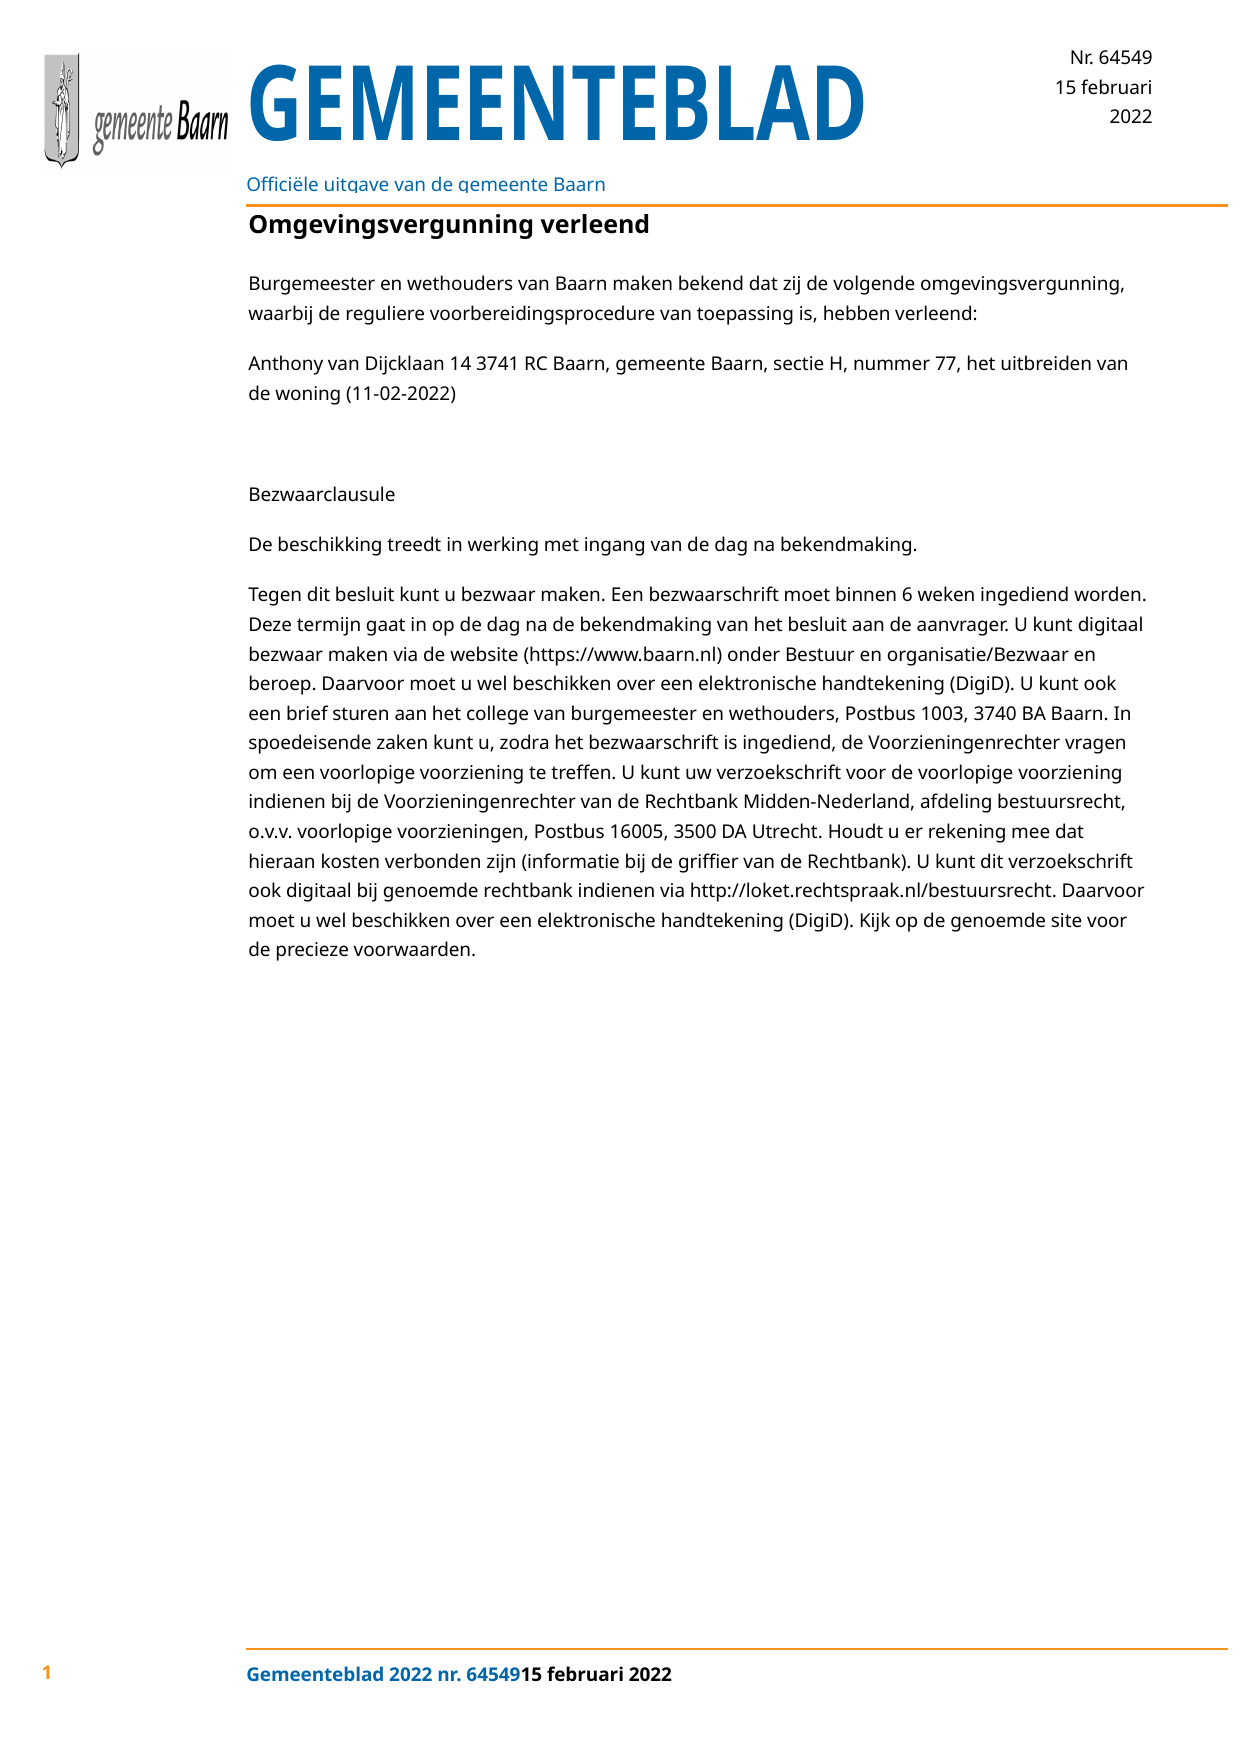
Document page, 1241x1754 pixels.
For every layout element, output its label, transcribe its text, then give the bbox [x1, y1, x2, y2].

text Bezwaarclausule [248, 481, 1152, 506]
text De beschikking treedt in werking met ingang van de dag na bekendmaking. [248, 531, 1152, 557]
text Burgemeester en wethouders van Baarn maken bekend dat zij de volgende omgevingsvergunning, waarbij de reguliere voorbereidingsprocedure van toepassing is, hebben verleend: [248, 270, 1152, 326]
picture [41, 47, 231, 172]
text Omgevingsvergunning verleend [248, 207, 1152, 241]
text Anthony van Dijcklaan 14 3741 RC Baarn, gemeente Baarn, sectie H, nummer 77, het uitbreiden van de woning (11-02-2022) [248, 350, 1152, 406]
text Tegen dit besluit kunt u bezwaar maken. Een bezwaarschrift moet binnen 6 weken ingediend worden. Deze termijn gaat in op de dag na de bekendmaking van het besluit aan de aanvrager. U kunt digitaal bezwaar maken via de website (https://www.baarn.nl) onder Bestuur en organisatie/Bezwaar en beroep. Daarvoor moet u wel beschikken over een elektronische handtekening (DigiD). U kunt ook een brief sturen aan het college van burgemeester en wethouders, Postbus 1003, 3740 BA Baarn. In spoedeisende zaken kunt u, zodra het bezwaarschrift is ingediend, de Voorzieningenrechter vragen om een voorlopige voorziening te treffen. U kunt uw verzoekschrift voor de voorlopige voorziening indienen bij de Voorzieningenrechter van de Rechtbank Midden-Nederland, afdeling bestuursrecht, o.v.v. voorlopige voorzieningen, Postbus 16005, 3500 DA Utrecht. Houdt u er rekening mee dat hieraan kosten verbonden zijn (informatie bij de griffier van de Rechtbank). U kunt dit verzoekschrift ook digitaal bij genoemde rechtbank indienen via http://loket.rechtspraak.nl/bestuursrecht. Daarvoor moet u wel beschikken over een elektronische handtekening (DigiD). Kijk op de genoemde site voor de precieze voorwaarden. [248, 582, 1152, 962]
